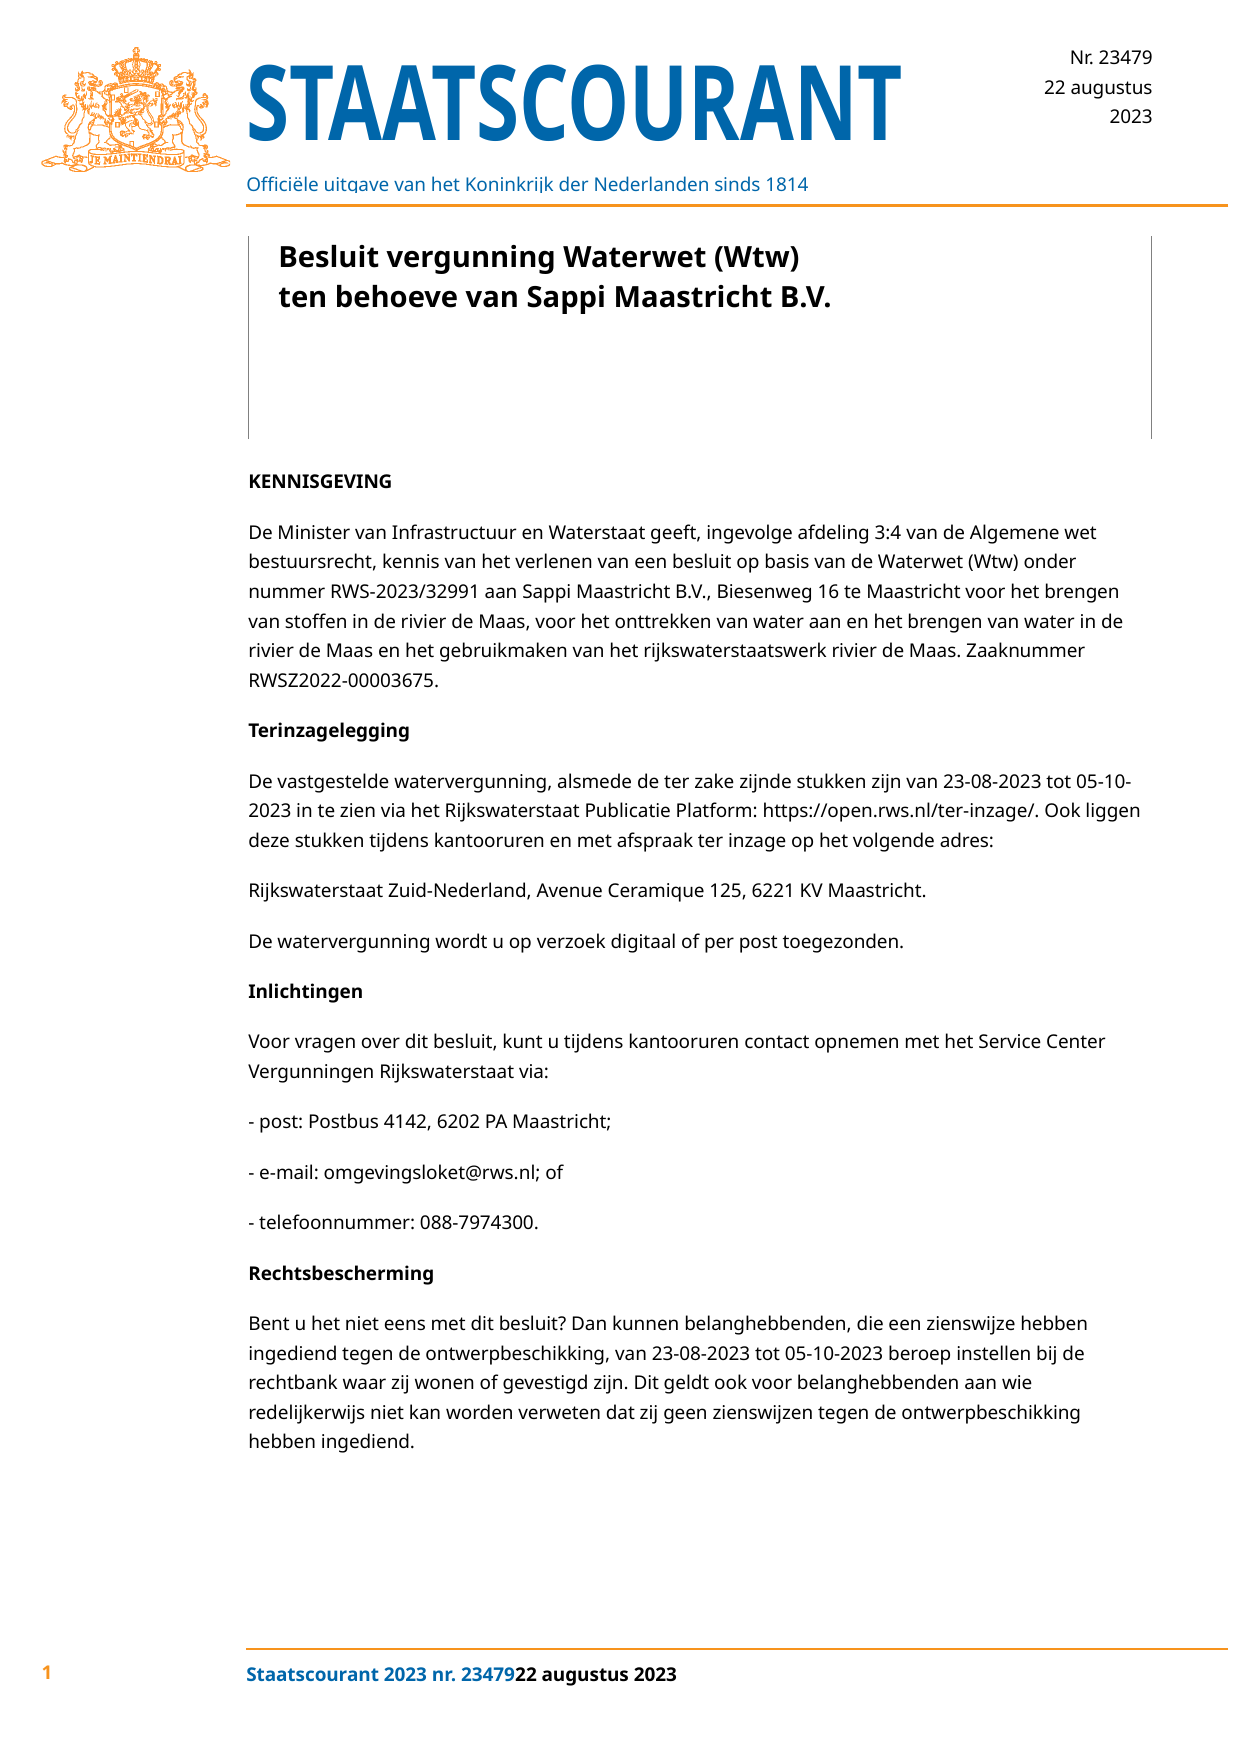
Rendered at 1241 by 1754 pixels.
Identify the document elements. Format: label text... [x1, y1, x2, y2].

text - e-mail: omgevingsloket@rws.nl; of [248, 1159, 1152, 1185]
text KENNISGEVING [248, 469, 1152, 494]
text Terinzagelegging [248, 717, 1152, 743]
table_header [850, 236, 912, 413]
table_header [850, 414, 1151, 439]
table_header [1090, 236, 1151, 413]
picture [912, 236, 1090, 414]
text De vastgestelde watervergunning, alsmede de ter zake zijnde stukken zijn van 23-08-2023 tot 05-10-2023 in te zien via het Rijkswaterstaat Publicatie Platform: https://open.rws.nl/ter-inzage/. Ook liggen deze stukken tijdens kantooruren en met afspraak ter inzage op het volgende adres: [248, 768, 1152, 853]
text Voor vragen over dit besluit, kunt u tijdens kantooruren contact opnemen met het Service Center Vergunningen Rijkswaterstaat via: [248, 1029, 1152, 1084]
text Rijkswaterstaat Zuid-Nederland, Avenue Ceramique 125, 6221 KV Maastricht. [248, 877, 1152, 903]
text De watervergunning wordt u op verzoek digitaal of per post toegezonden. [248, 928, 1152, 953]
text De Minister van Infrastructuur en Waterstaat geeft, ingevolge afdeling 3:4 van de Algemene wet bestuursrecht, kennis van het verlenen van een besluit op basis van de Waterwet (Wtw) onder nummer RWS-2023/32991 aan Sappi Maastricht B.V., Biesenweg 16 te Maastricht voor het brengen van stoffen in de rivier de Maas, voor het onttrekken van water aan en het brengen van water in de rivier de Maas en het gebruikmaken van het rijkswaterstaatswerk rivier de Maas. Zaaknummer RWSZ2022-00003675. [248, 519, 1152, 693]
picture [41, 47, 231, 172]
text - post: Postbus 4142, 6202 PA Maastricht; [248, 1109, 1152, 1134]
text Inlichtingen [248, 978, 1152, 1004]
text Bent u het niet eens met dit besluit? Dan kunnen belanghebbenden, die een zienswijze hebben ingediend tegen de ontwerpbeschikking, van 23-08-2023 tot 05-10-2023 beroep instellen bij de rechtbank waar zij wonen of gevestigd zijn. Dit geldt ook voor belanghebbenden aan wie redelijkerwijs niet kan worden verweten dat zij geen zienswijzen tegen de ontwerpbeschikking hebben ingediend. [248, 1310, 1152, 1454]
table_header Besluit vergunning Waterwet (Wtw) ten behoeve van Sappi Maastricht B.V. [249, 236, 850, 439]
text Rechtsbescherming [248, 1260, 1152, 1286]
text - telefoonnummer: 088-7974300. [248, 1209, 1152, 1235]
